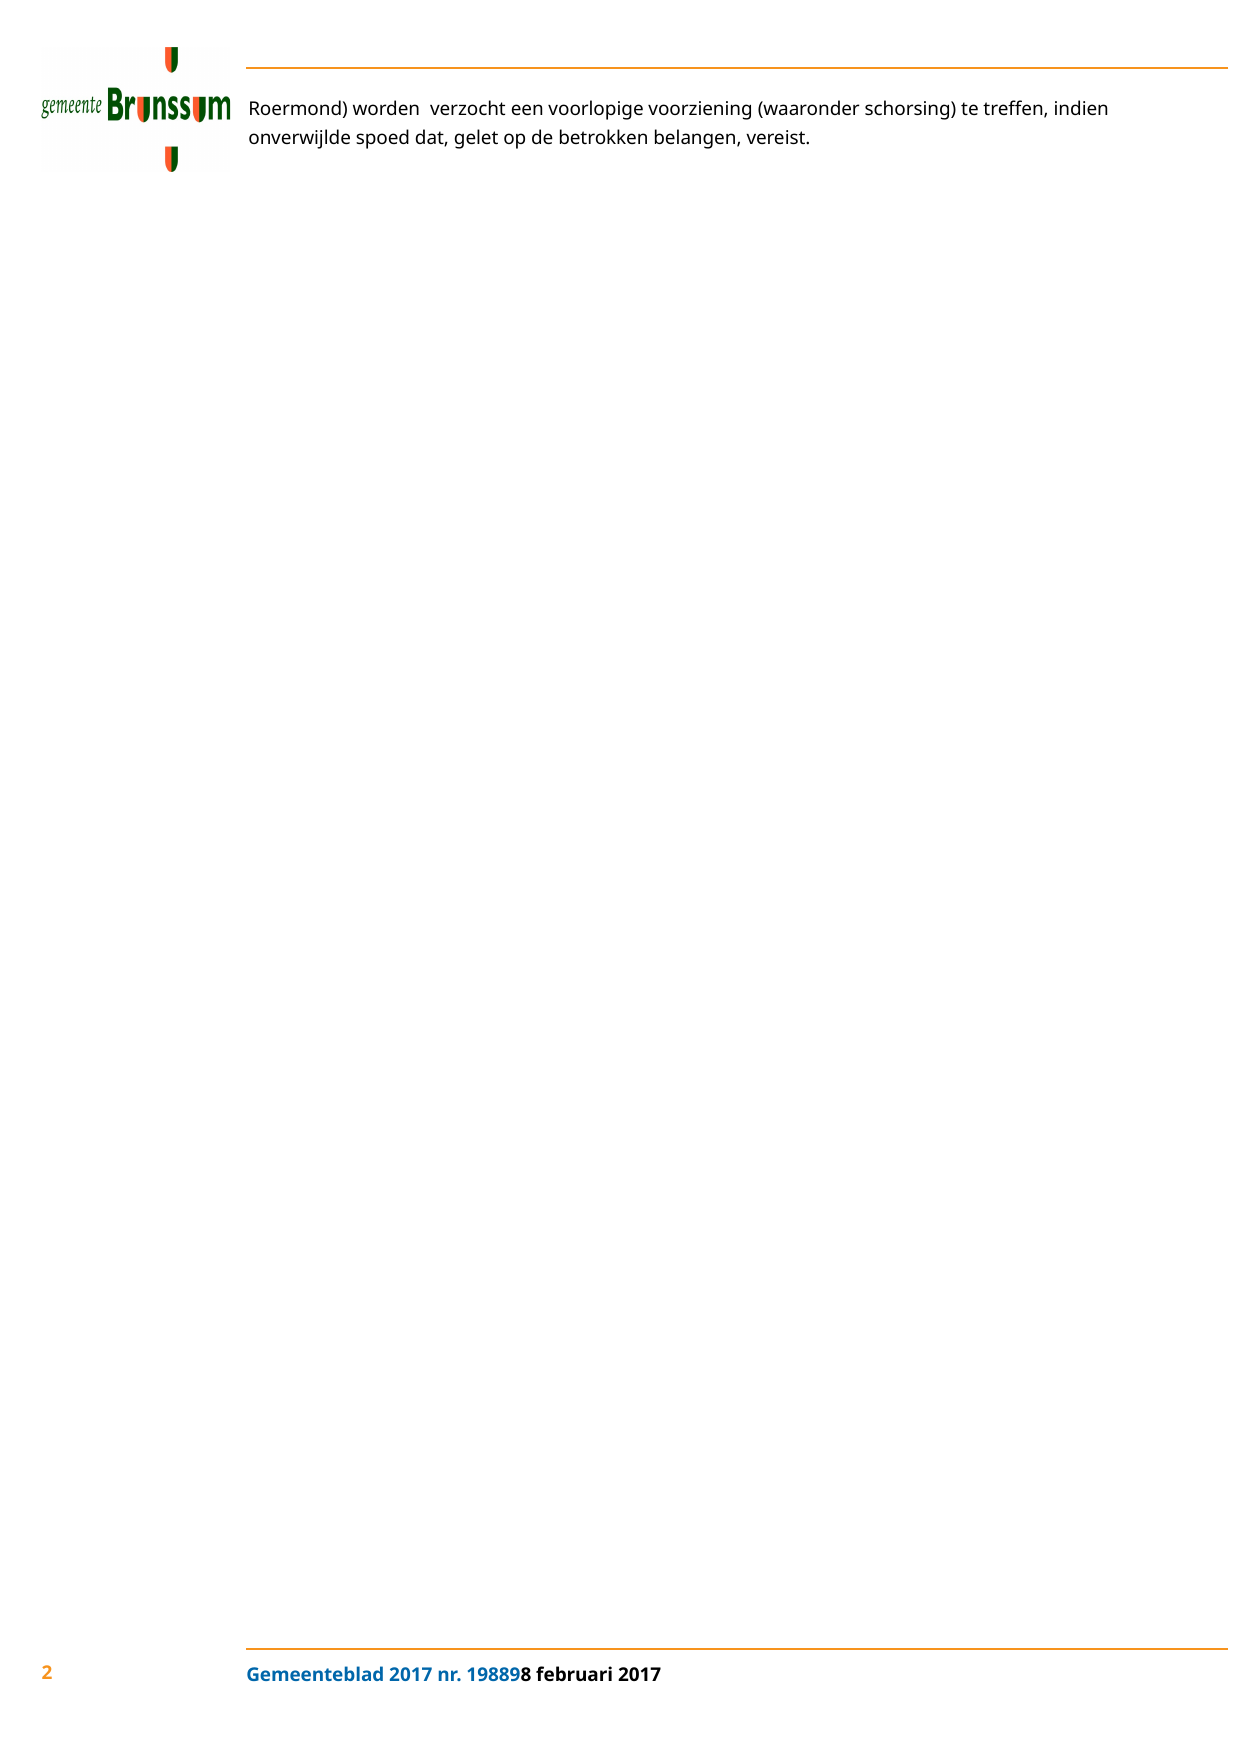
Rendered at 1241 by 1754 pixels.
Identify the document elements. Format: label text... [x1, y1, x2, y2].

picture [41, 47, 231, 172]
text Roermond) worden verzocht een voorlopige voorziening (waaronder schorsing) te treffen, indien onverwijlde spoed dat, gelet op de betrokken belangen, vereist. [248, 95, 1152, 150]
